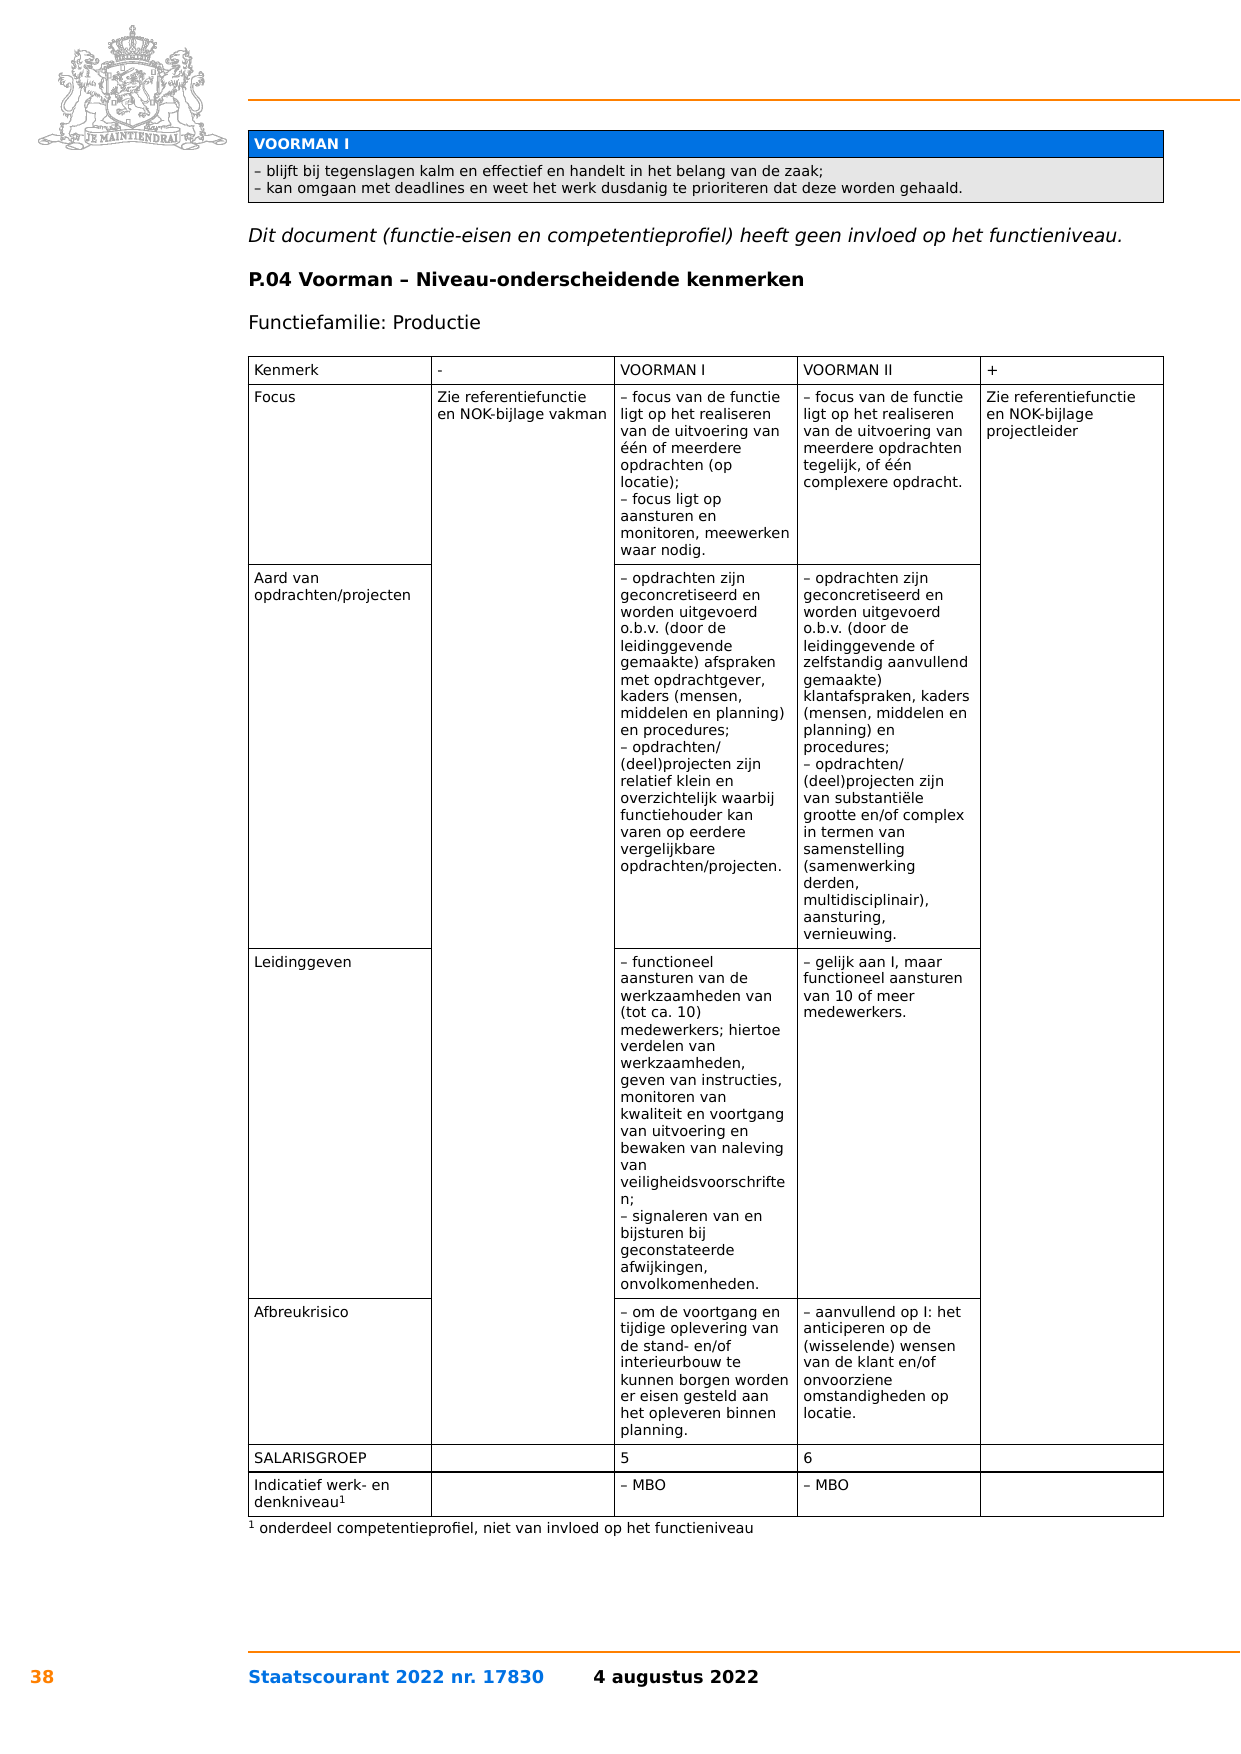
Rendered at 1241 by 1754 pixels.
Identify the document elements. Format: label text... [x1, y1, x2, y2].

table_cell [981, 1445, 1163, 1471]
table_cell – MBO [798, 1473, 980, 1516]
table_cell – aanvullend op I: het anticiperen op de (wisselende) wensen van de klant en/of onvoorziene omstandigheden op locatie. [798, 1299, 980, 1444]
table_cell Focus [249, 385, 431, 564]
table_cell 5 [615, 1445, 797, 1471]
table_header VOORMAN I [615, 357, 797, 383]
table_cell Indicatief werk- en denkniveau1 [249, 1473, 431, 1516]
table_cell Afbreukrisico [249, 1299, 431, 1444]
table_header + [981, 357, 1163, 383]
table_cell 1 onderdeel competentieprofiel, niet van invloed op het functieniveau [248, 1517, 1163, 1537]
table_cell [981, 1473, 1163, 1516]
picture [38, 25, 227, 150]
table_cell [432, 1473, 614, 1516]
table_cell – MBO [615, 1473, 797, 1516]
text Functiefamilie: Productie [248, 312, 1163, 334]
table_cell Zie referentiefunctie en NOK-bijlage projectleider [981, 385, 1163, 1444]
table_cell [432, 1445, 614, 1471]
table_cell – opdrachten zijn geconcretiseerd en worden uitgevoerd o.b.v. (door de leidinggevende gemaakte) afspraken met opdrachtgever, kaders (mensen, middelen en planning) en procedures; – opdrachten/(deel)projecten zijn relatief klein en overzichtelijk waarbij functiehouder kan varen op eerdere vergelijkbare opdrachten/projecten. [615, 565, 797, 948]
table_cell – focus van de functie ligt op het realiseren van de uitvoering van meerdere opdrachten tegelijk, of één complexere opdracht. [798, 385, 980, 564]
table_header Kenmerk [249, 357, 431, 383]
table_cell – om de voortgang en tijdige oplevering van de stand- en/of interieurbouw te kunnen borgen worden er eisen gesteld aan het opleveren binnen planning. [615, 1299, 797, 1444]
table_cell Aard van opdrachten/projecten [249, 565, 431, 948]
table_cell – opdrachten zijn geconcretiseerd en worden uitgevoerd o.b.v. (door de leidinggevende of zelfstandig aanvullend gemaakte) klantafspraken, kaders (mensen, middelen en planning) en procedures; – opdrachten/(deel)projecten zijn van substantiële grootte en/of complex in termen van samenstelling (samenwerking derden, multidisciplinair), aansturing, vernieuwing. [798, 565, 980, 948]
subtitle P.04 Voorman – Niveau-onderscheidende kenmerken [248, 268, 1163, 290]
table_cell – blijft bij tegenslagen kalm en effectief en handelt in het belang van de zaak; – kan omgaan met deadlines en weet het werk dusdanig te prioriteren dat deze worden gehaald. [249, 158, 1163, 202]
table_cell – gelijk aan I, maar functioneel aansturen van 10 of meer medewerkers. [798, 949, 980, 1298]
text Dit document (functie-eisen en competentieprofiel) heeft geen invloed op het functieniveau. [248, 224, 1163, 247]
table_cell SALARISGROEP [249, 1445, 431, 1471]
table_header VOORMAN I [249, 131, 1163, 157]
table_cell 6 [798, 1445, 980, 1471]
table_header VOORMAN II [798, 357, 980, 383]
table_header - [432, 357, 614, 383]
table_cell Leidinggeven [249, 949, 431, 1298]
table_cell – functioneel aansturen van de werkzaamheden van (tot ca. 10) medewerkers; hiertoe verdelen van werkzaamheden, geven van instructies, monitoren van kwaliteit en voortgang van uitvoering en bewaken van naleving van veiligheidsvoorschriften; – signaleren van en bijsturen bij geconstateerde afwijkingen, onvolkomenheden. [615, 949, 797, 1298]
table_cell Zie referentiefunctie en NOK-bijlage vakman [432, 385, 614, 1444]
table_cell – focus van de functie ligt op het realiseren van de uitvoering van één of meerdere opdrachten (op locatie); – focus ligt op aansturen en monitoren, meewerken waar nodig. [615, 385, 797, 564]
